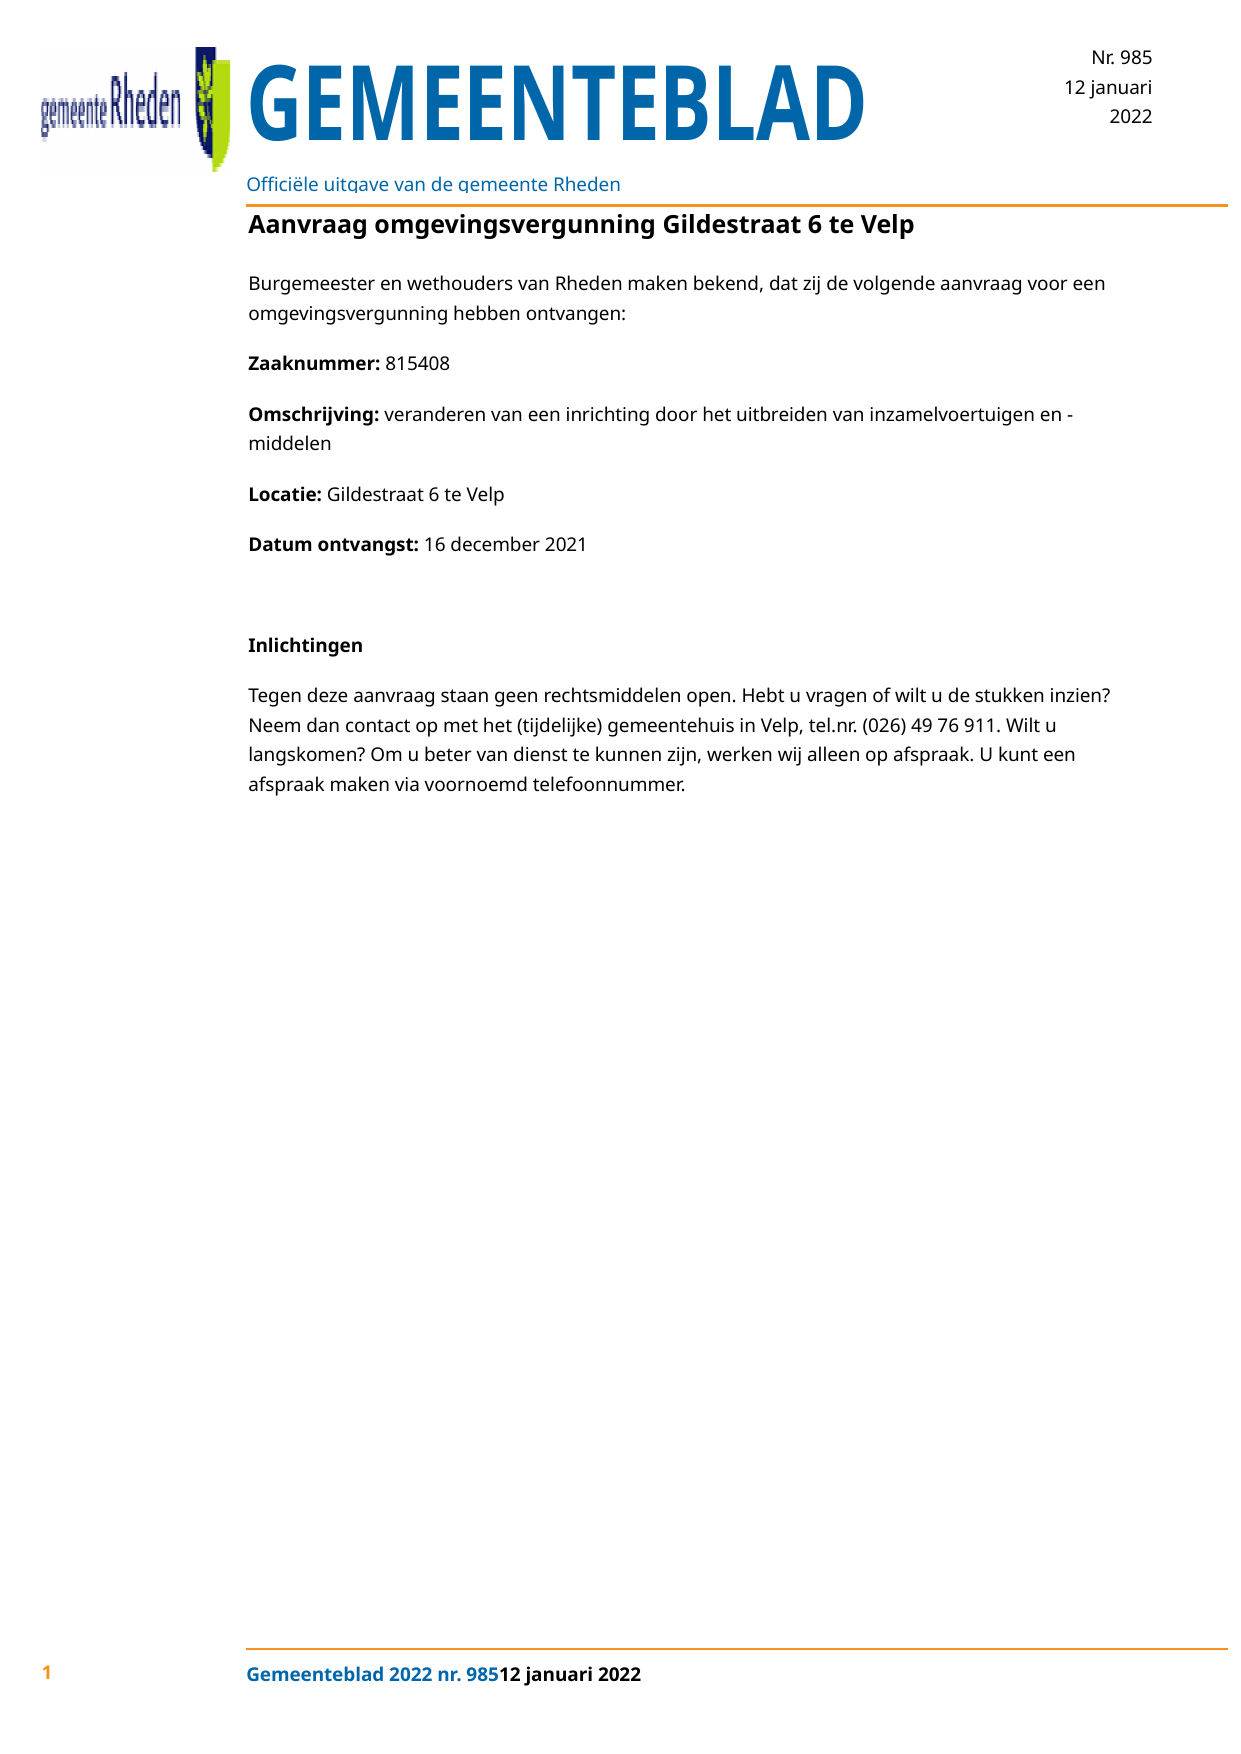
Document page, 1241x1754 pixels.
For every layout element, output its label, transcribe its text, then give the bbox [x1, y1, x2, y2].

text Omschrijving: veranderen van een inrichting door het uitbreiden van inzamelvoertuigen en -middelen [248, 401, 1152, 456]
picture [41, 47, 231, 172]
text Datum ontvangst: 16 december 2021 [248, 531, 1152, 557]
text Burgemeester en wethouders van Rheden maken bekend, dat zij de volgende aanvraag voor een omgevingsvergunning hebben ontvangen: [248, 270, 1152, 326]
text Inlichtingen [248, 632, 1152, 658]
text Aanvraag omgevingsvergunning Gildestraat 6 te Velp [248, 207, 1152, 241]
text Locatie: Gildestraat 6 te Velp [248, 481, 1152, 506]
text Tegen deze aanvraag staan geen rechtsmiddelen open. Hebt u vragen of wilt u de stukken inzien? Neem dan contact op met het (tijdelijke) gemeentehuis in Velp, tel.nr. (026) 49 76 911. Wilt u langskomen? Om u beter van dienst te kunnen zijn, werken wij alleen op afspraak. U kunt een afspraak maken via voornoemd telefoonnummer. [248, 682, 1152, 797]
text Zaaknummer: 815408 [248, 350, 1152, 376]
